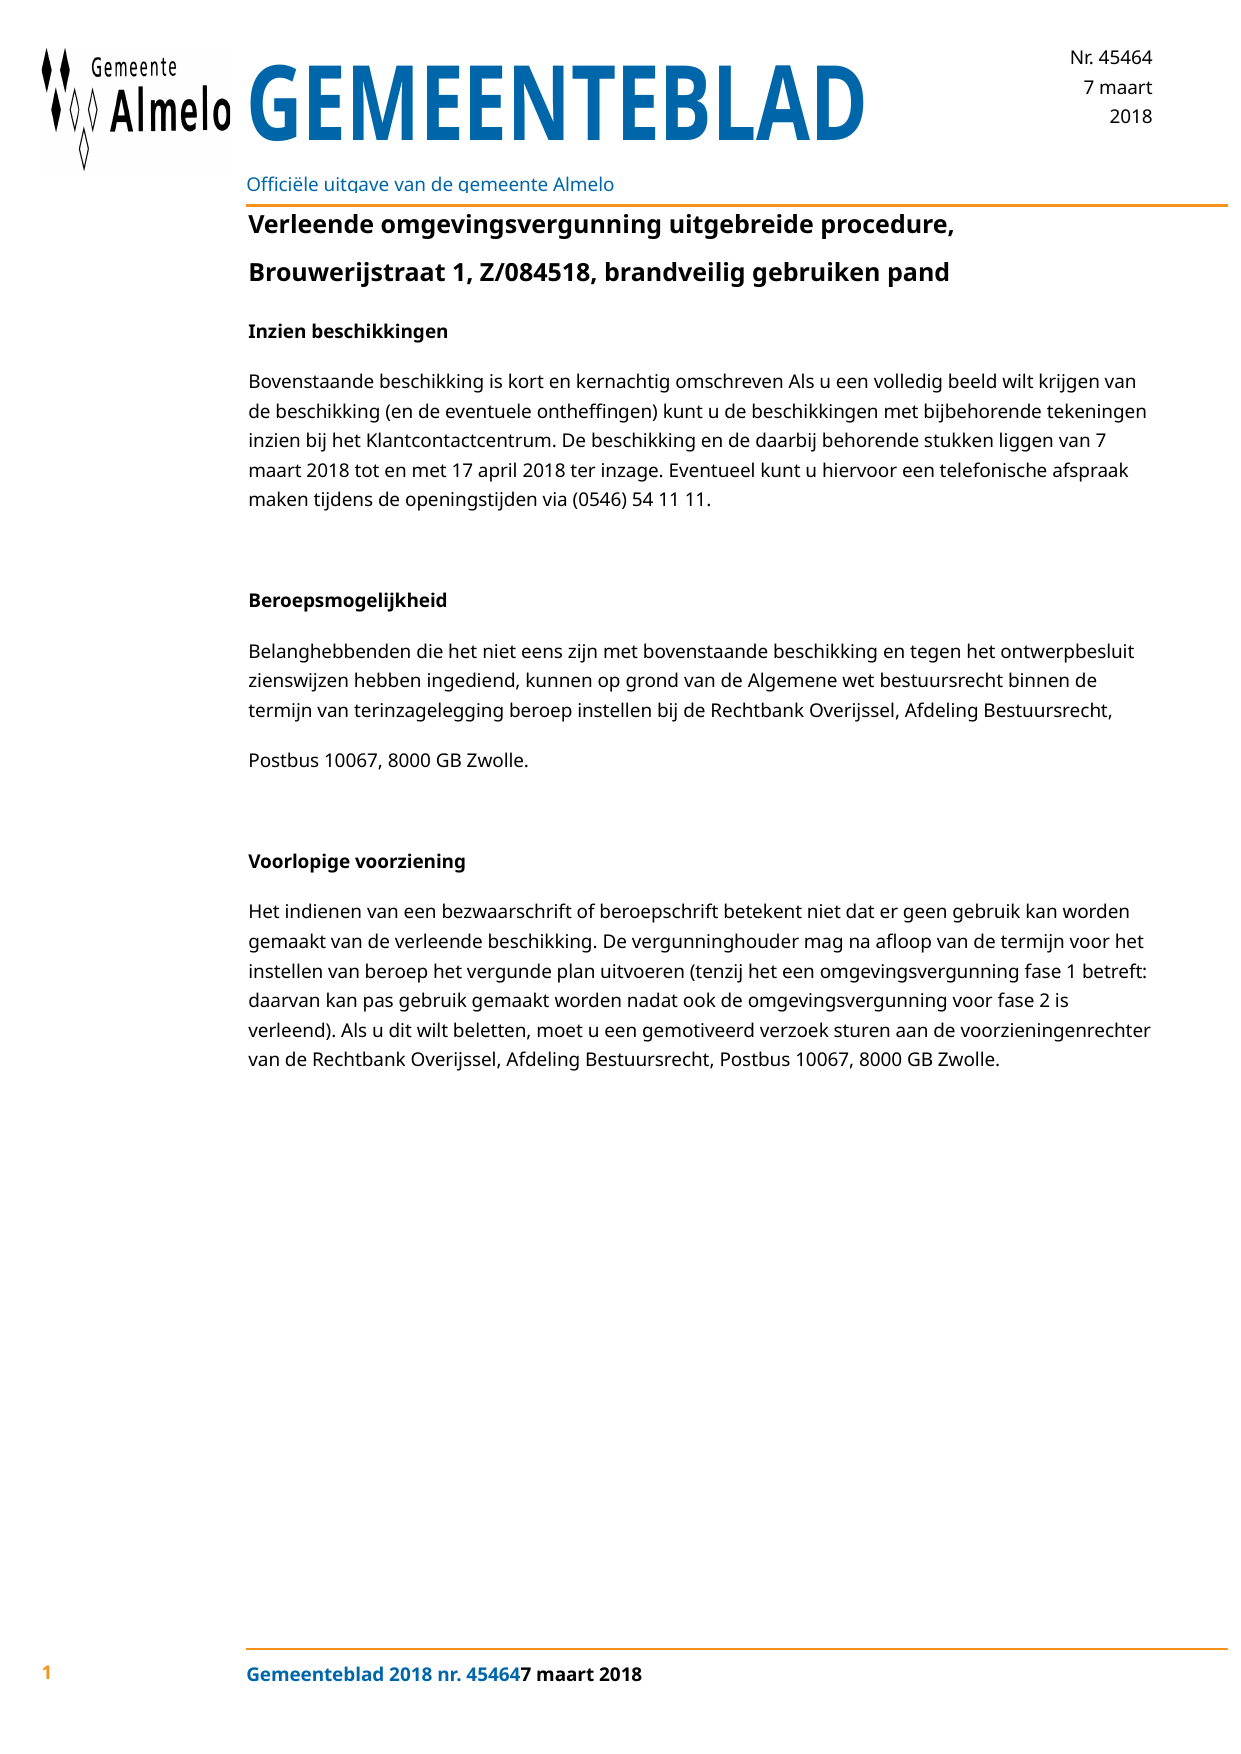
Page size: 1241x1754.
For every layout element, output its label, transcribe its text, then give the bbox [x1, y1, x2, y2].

text Verleende omgevingsvergunning uitgebreide procedure, Brouwerijstraat 1, Z/084518, brandveilig gebruiken pand [248, 207, 1152, 288]
text Inzien beschikkingen [248, 318, 1152, 344]
text Belanghebbenden die het niet eens zijn met bovenstaande beschikking en tegen het ontwerpbesluit zienswijzen hebben ingediend, kunnen op grond van de Algemene wet bestuursrecht binnen de termijn van terinzagelegging beroep instellen bij de Rechtbank Overijssel, Afdeling Bestuursrecht, [248, 638, 1152, 723]
text Beroepsmogelijkheid [248, 587, 1152, 613]
text Postbus 10067, 8000 GB Zwolle. [248, 747, 1152, 773]
text Voorlopige voorziening [248, 848, 1152, 874]
picture [41, 47, 231, 172]
text Bovenstaande beschikking is kort en kernachtig omschreven Als u een volledig beeld wilt krijgen van de beschikking (en de eventuele ontheffingen) kunt u de beschikkingen met bijbehorende tekeningen inzien bij het Klantcontactcentrum. De beschikking en de daarbij behorende stukken liggen van 7 maart 2018 tot en met 17 april 2018 ter inzage. Eventueel kunt u hiervoor een telefonische afspraak maken tijdens de openingstijden via (0546) 54 11 11. [248, 368, 1152, 512]
text Het indienen van een bezwaarschrift of beroepschrift betekent niet dat er geen gebruik kan worden gemaakt van de verleende beschikking. De vergunninghouder mag na afloop van de termijn voor het instellen van beroep het vergunde plan uitvoeren (tenzij het een omgevingsvergunning fase 1 betreft: daarvan kan pas gebruik gemaakt worden nadat ook de omgevingsvergunning voor fase 2 is verleend). Als u dit wilt beletten, moet u een gemotiveerd verzoek sturen aan de voorzieningenrechter van de Rechtbank Overijssel, Afdeling Bestuursrecht, Postbus 10067, 8000 GB Zwolle. [248, 899, 1152, 1072]
